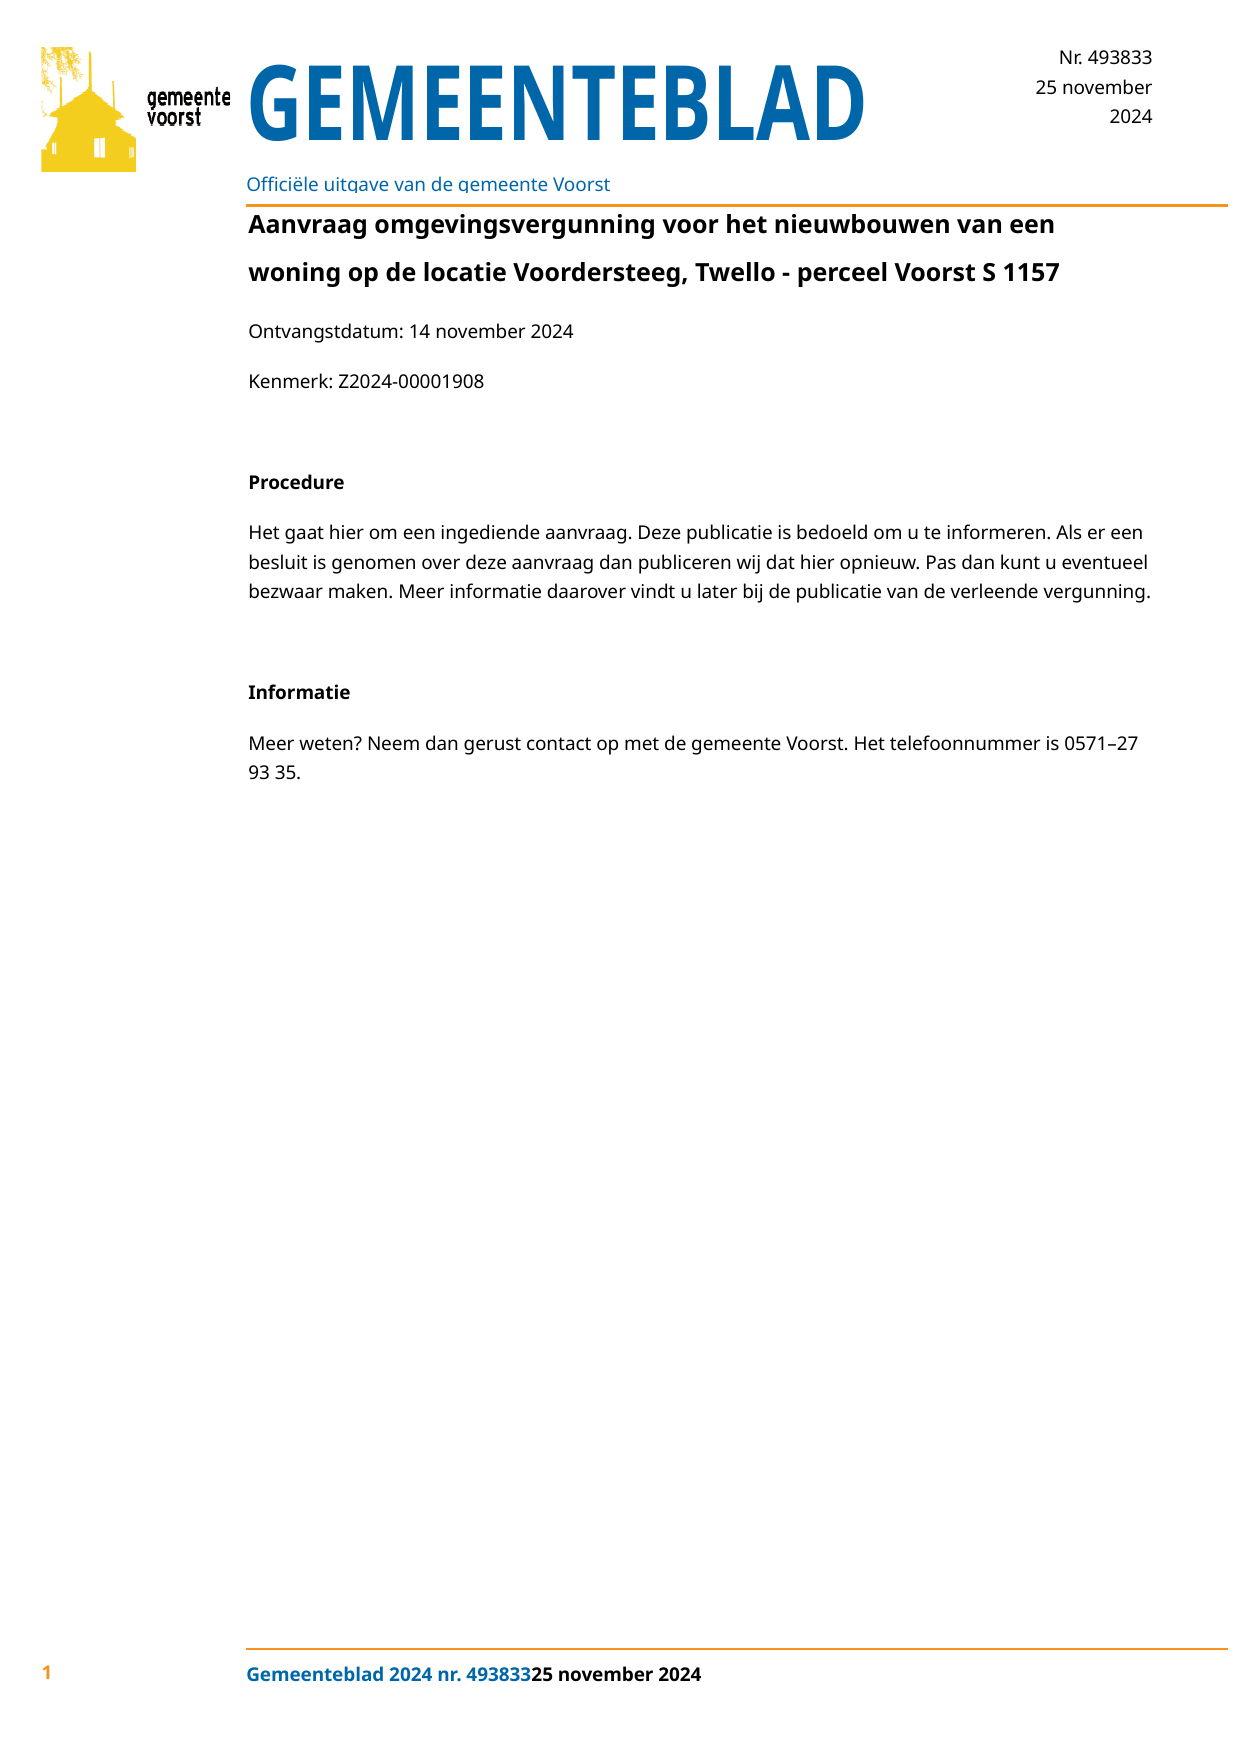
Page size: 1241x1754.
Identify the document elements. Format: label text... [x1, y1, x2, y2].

text Het gaat hier om een ingediende aanvraag. Deze publicatie is bedoeld om u te informeren. Als er een besluit is genomen over deze aanvraag dan publiceren wij dat hier opnieuw. Pas dan kunt u eventueel bezwaar maken. Meer informatie daarover vindt u later bij de publicatie van de verleende vergunning. [248, 519, 1152, 604]
text Meer weten? Neem dan gerust contact op met de gemeente Voorst. Het telefoonnummer is 0571–27 93 35. [248, 730, 1152, 785]
text Ontvangstdatum: 14 november 2024 [248, 318, 1152, 344]
text Procedure [248, 469, 1152, 495]
text Aanvraag omgevingsvergunning voor het nieuwbouwen van een woning op de locatie Voordersteeg, Twello - perceel Voorst S 1157 [248, 207, 1152, 288]
text Kenmerk: Z2024-00001908 [248, 368, 1152, 394]
text Informatie [248, 679, 1152, 705]
picture [41, 47, 231, 172]
